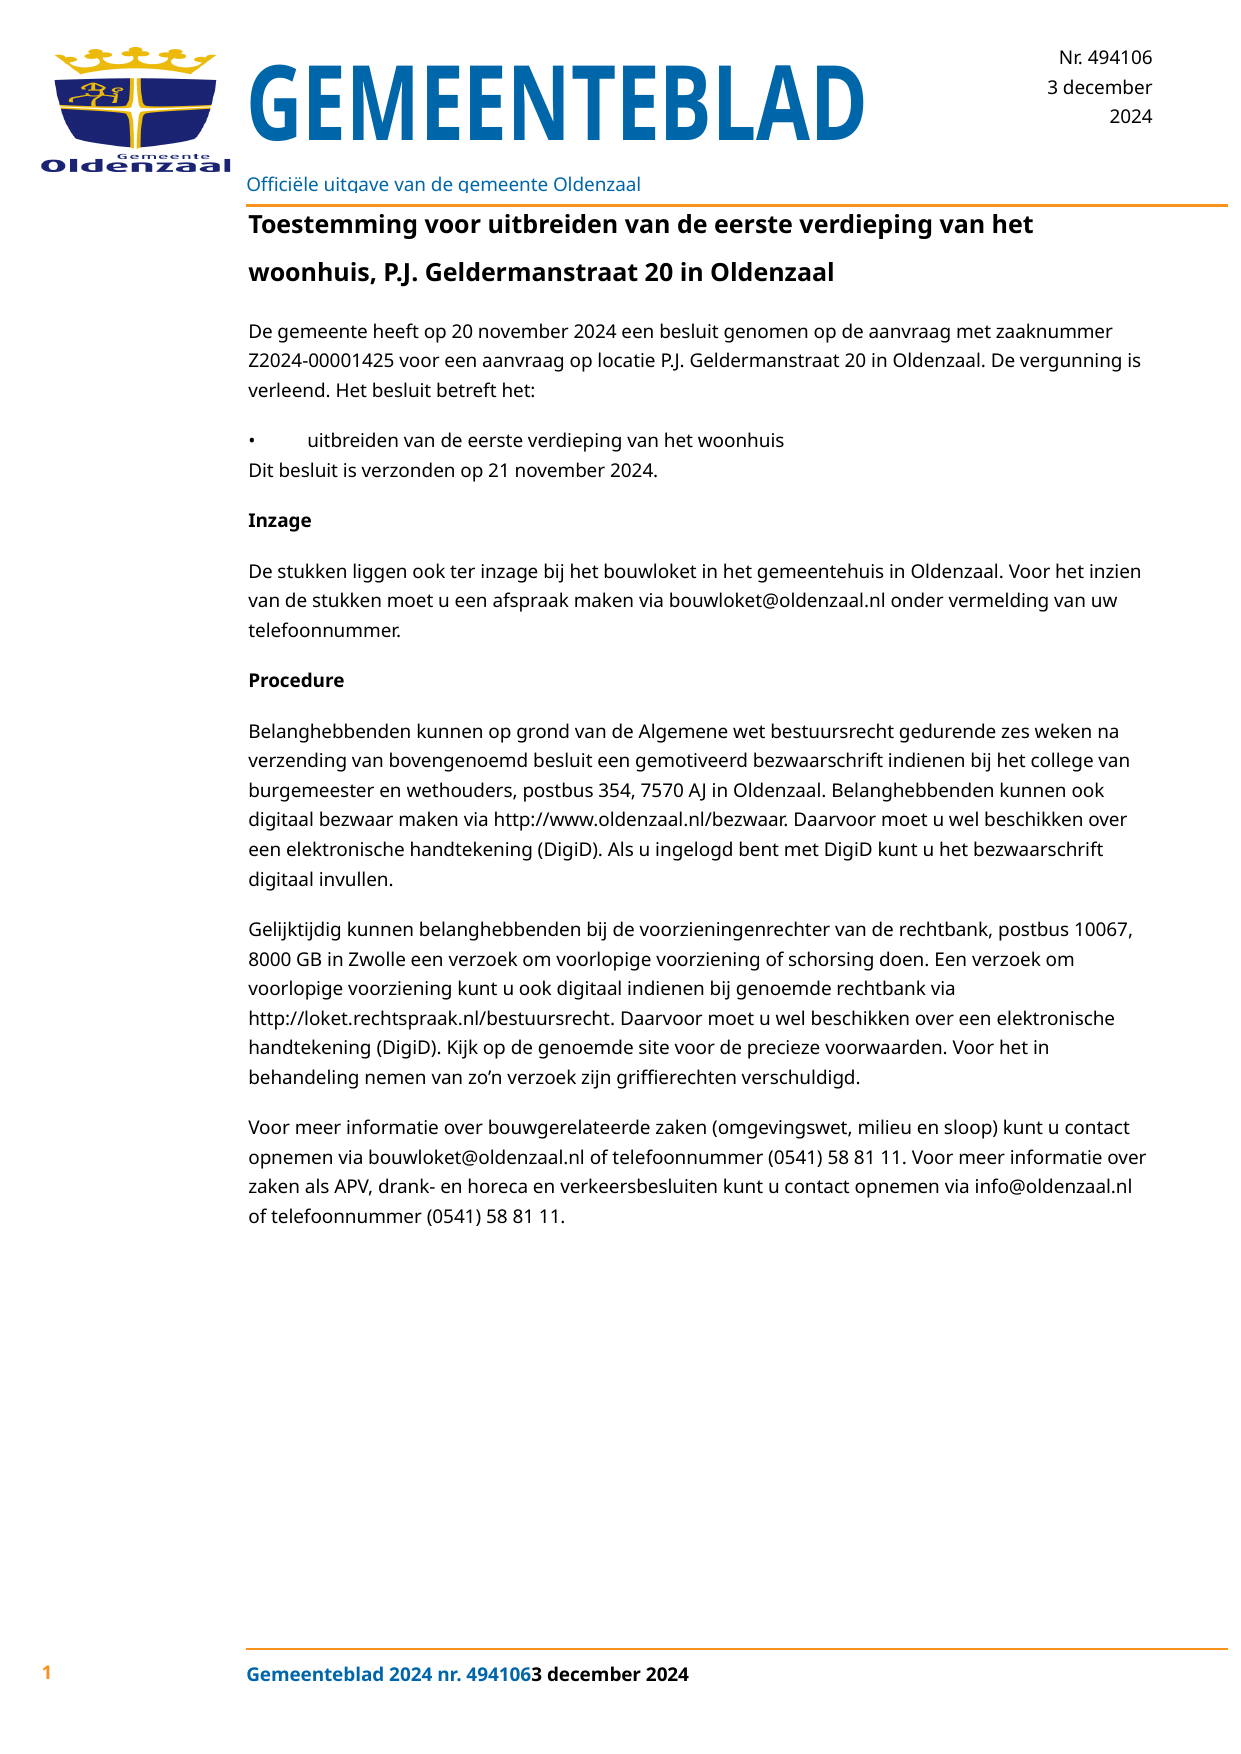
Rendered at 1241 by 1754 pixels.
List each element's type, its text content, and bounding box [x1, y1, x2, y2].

text Voor meer informatie over bouwgerelateerde zaken (omgevingswet, milieu en sloop) kunt u contact opnemen via bouwloket@oldenzaal.nl of telefoonnummer (0541) 58 81 11. Voor meer informatie over zaken als APV, drank- en horeca en verkeersbesluiten kunt u contact opnemen via info@oldenzaal.nl of telefoonnummer (0541) 58 81 11. [248, 1114, 1152, 1229]
text De stukken liggen ook ter inzage bij het bouwloket in het gemeentehuis in Oldenzaal. Voor het inzien van de stukken moet u een afspraak maken via bouwloket@oldenzaal.nl onder vermelding van uw telefoonnummer. [248, 558, 1152, 643]
text Dit besluit is verzonden op 21 november 2024. [248, 457, 1152, 483]
text Inzage [248, 507, 1152, 533]
text Toestemming voor uitbreiden van de eerste verdieping van het woonhuis, P.J. Geldermanstraat 20 in Oldenzaal [248, 207, 1152, 288]
list uitbreiden van de eerste verdieping van het woonhuis [248, 427, 1152, 453]
text Gelijktijdig kunnen belanghebbenden bij de voorzieningenrechter van de rechtbank, postbus 10067, 8000 GB in Zwolle een verzoek om voorlopige voorziening of schorsing doen. Een verzoek om voorlopige voorziening kunt u ook digitaal indienen bij genoemde rechtbank via http://loket.rechtspraak.nl/bestuursrecht. Daarvoor moet u wel beschikken over een elektronische handtekening (DigiD). Kijk op de genoemde site voor de precieze voorwaarden. Voor het in behandeling nemen van zo’n verzoek zijn griffierechten verschuldigd. [248, 916, 1152, 1090]
text De gemeente heeft op 20 november 2024 een besluit genomen op de aanvraag met zaaknummer Z2024-00001425 voor een aanvraag op locatie P.J. Geldermanstraat 20 in Oldenzaal. De vergunning is verleend. Het besluit betreft het: [248, 318, 1152, 403]
text Procedure [248, 667, 1152, 693]
picture [41, 47, 231, 172]
text Belanghebbenden kunnen op grond van de Algemene wet bestuursrecht gedurende zes weken na verzending van bovengenoemd besluit een gemotiveerd bezwaarschrift indienen bij het college van burgemeester en wethouders, postbus 354, 7570 AJ in Oldenzaal. Belanghebbenden kunnen ook digitaal bezwaar maken via http://www.oldenzaal.nl/bezwaar. Daarvoor moet u wel beschikken over een elektronische handtekening (DigiD). Als u ingelogd bent met DigiD kunt u het bezwaarschrift digitaal invullen. [248, 718, 1152, 892]
